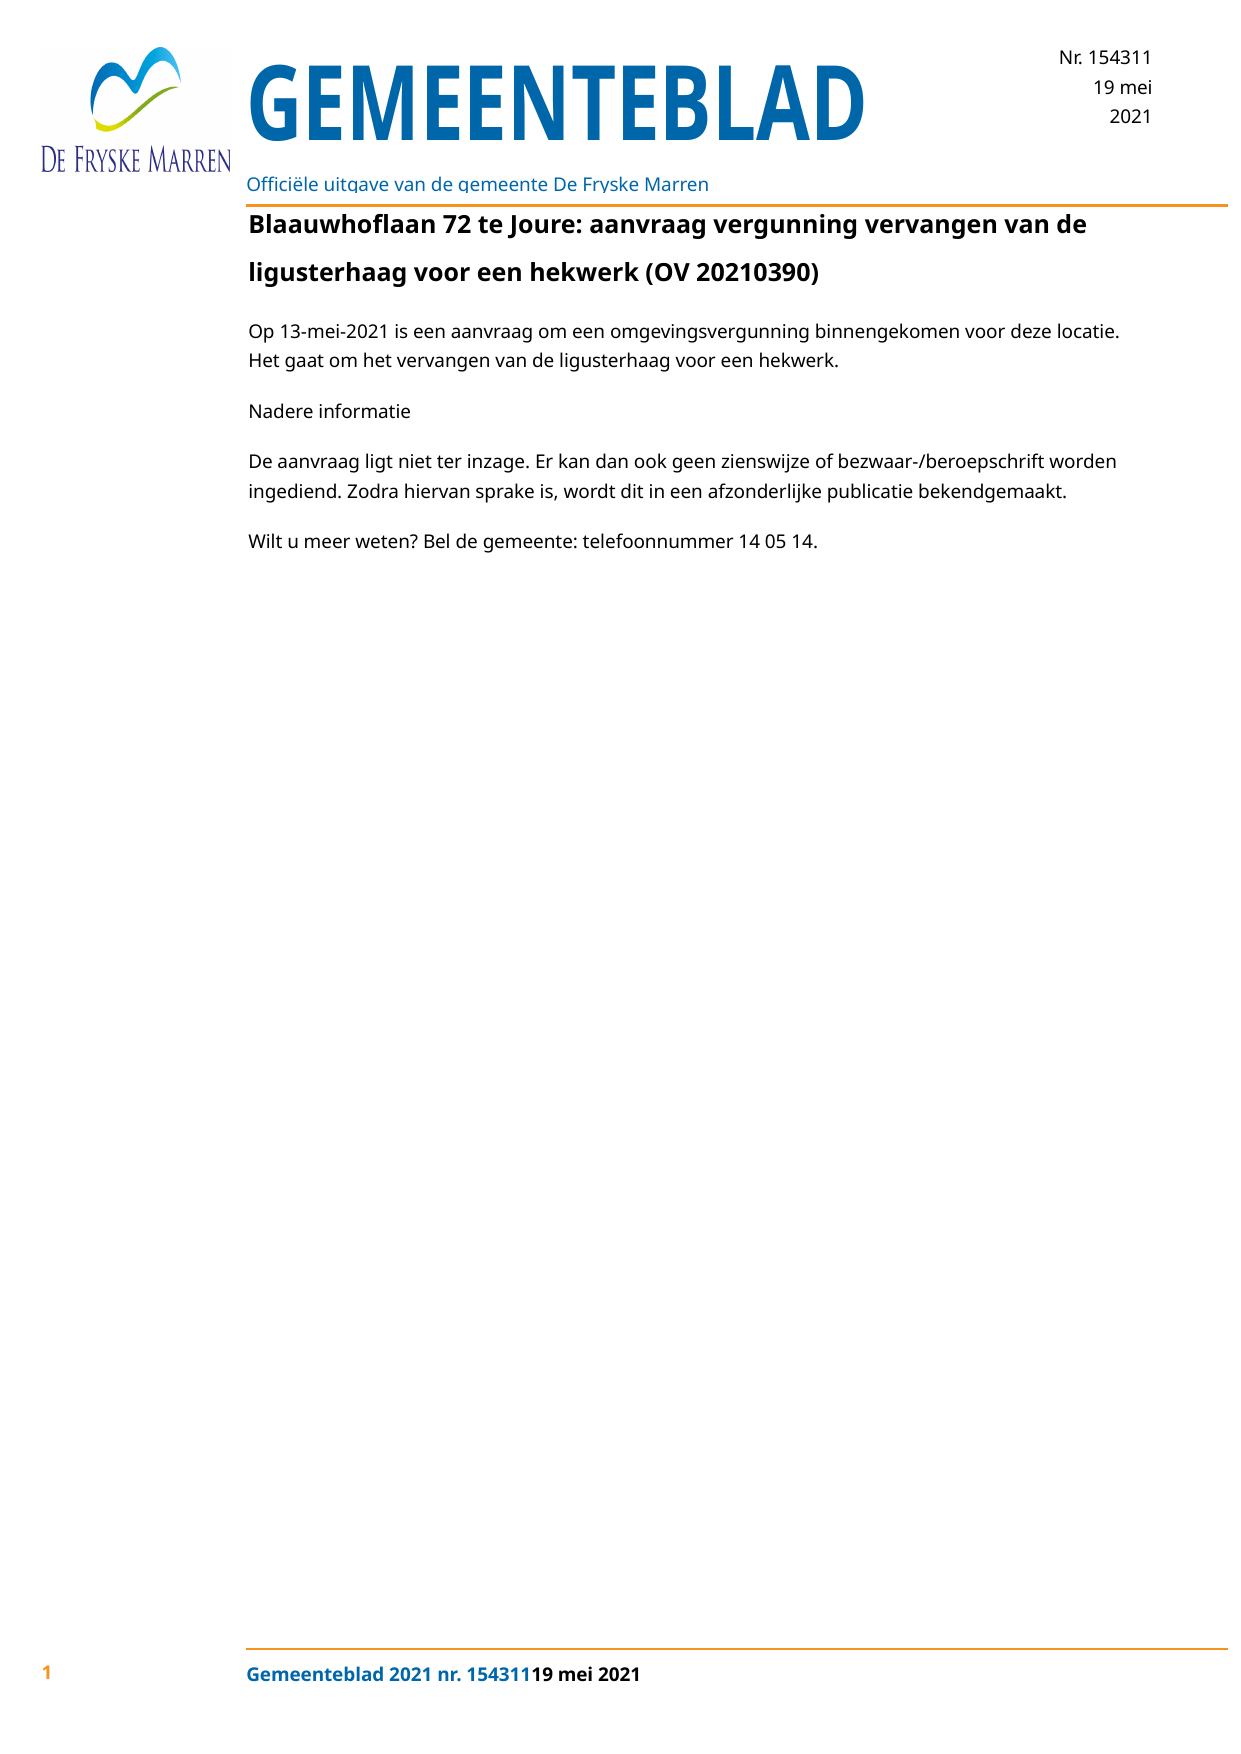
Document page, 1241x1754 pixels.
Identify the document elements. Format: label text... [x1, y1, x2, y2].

text De aanvraag ligt niet ter inzage. Er kan dan ook geen zienswijze of bezwaar-/beroepschrift worden ingediend. Zodra hiervan sprake is, wordt dit in een afzonderlijke publicatie bekendgemaakt. [248, 448, 1152, 504]
text Blaauwhoflaan 72 te Joure: aanvraag vergunning vervangen van de ligusterhaag voor een hekwerk (OV 20210390) [248, 207, 1152, 288]
text Nadere informatie [248, 398, 1152, 424]
text Op 13-mei-2021 is een aanvraag om een omgevingsvergunning binnengekomen voor deze locatie. Het gaat om het vervangen van de ligusterhaag voor een hekwerk. [248, 318, 1152, 373]
text Wilt u meer weten? Bel de gemeente: telefoonnummer 14 05 14. [248, 528, 1152, 554]
picture [41, 47, 231, 172]
